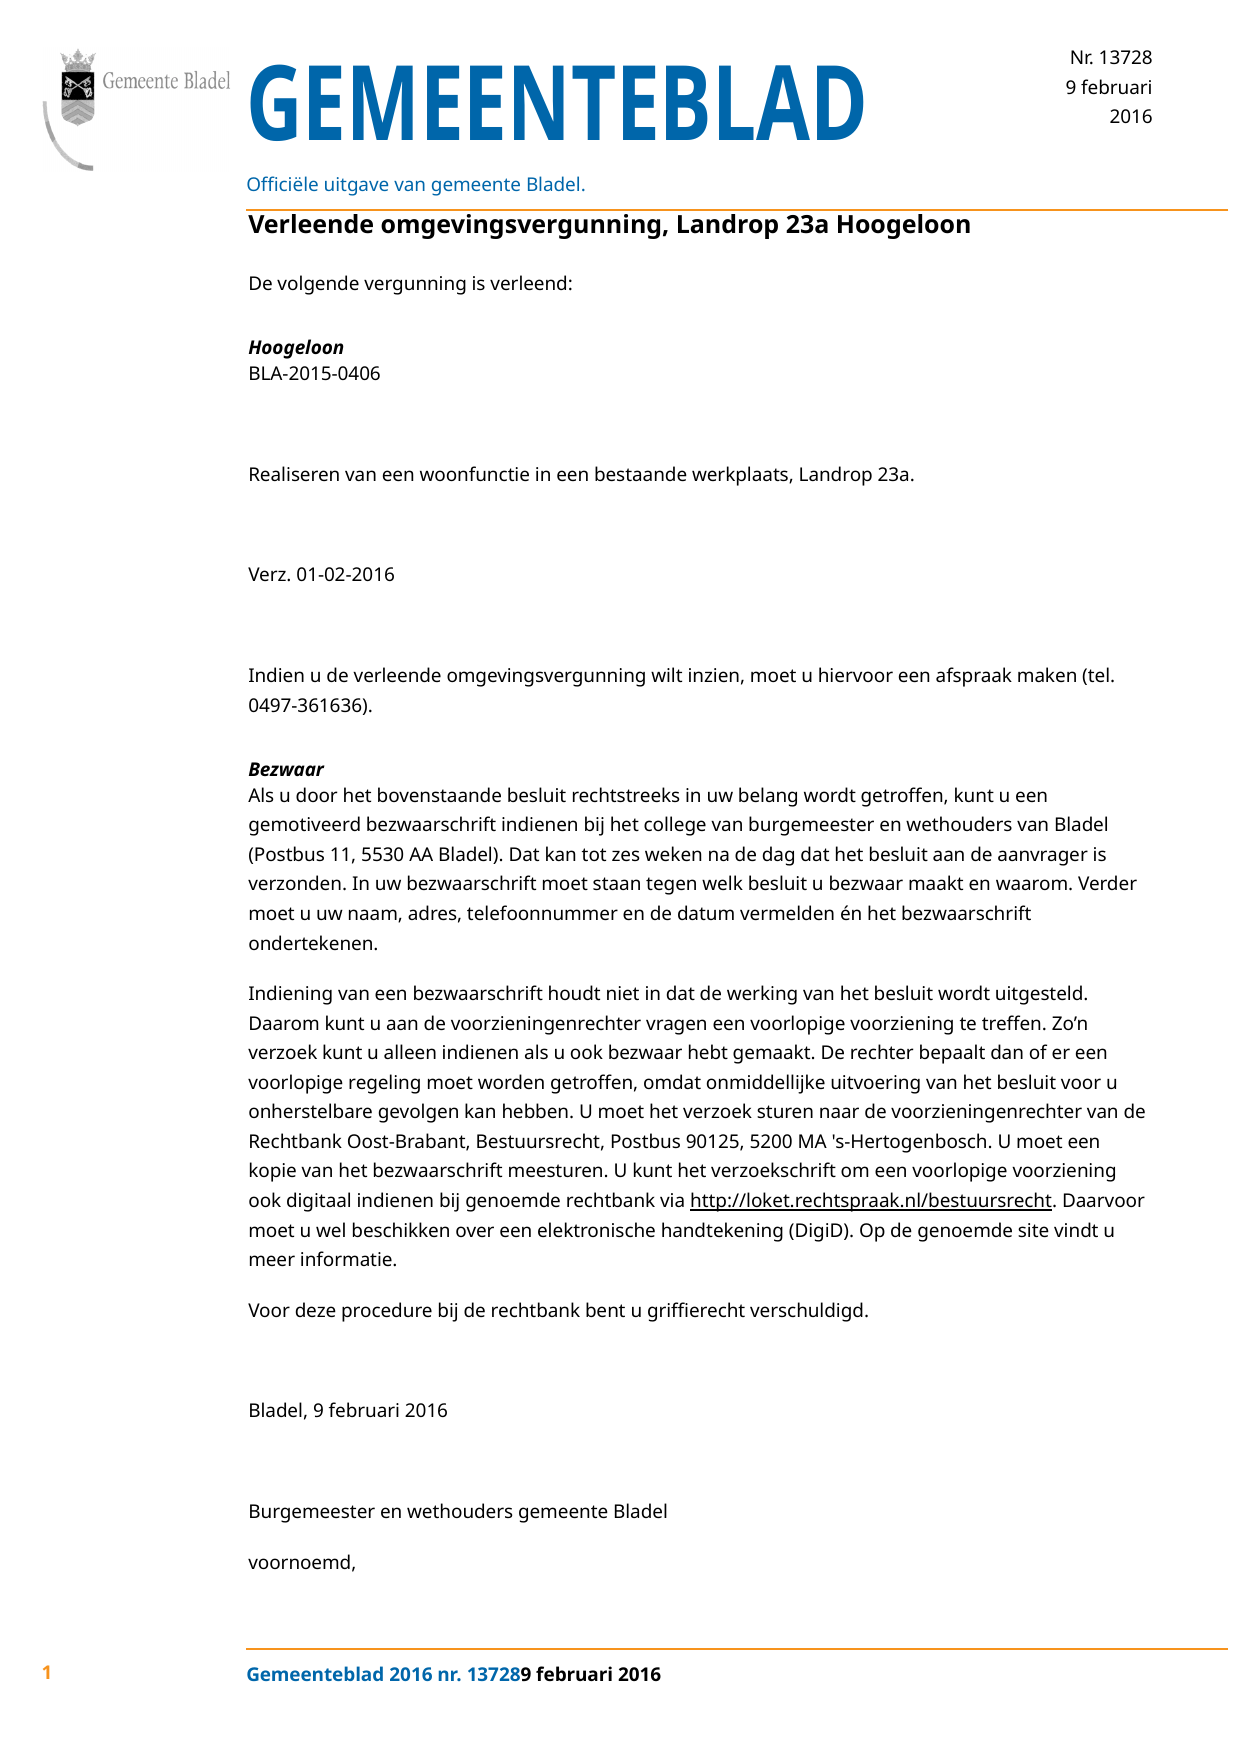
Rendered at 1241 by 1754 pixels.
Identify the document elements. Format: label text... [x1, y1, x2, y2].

text Als u door het bovenstaande besluit rechtstreeks in uw belang wordt getroffen, kunt u een gemotiveerd bezwaarschrift indienen bij het college van burgemeester en wethouders van Bladel (Postbus 11, 5530 AA Bladel). Dat kan tot zes weken na de dag dat het besluit aan de aanvrager is verzonden. In uw bezwaarschrift moet staan tegen welk besluit u bezwaar maakt en waarom. Verder moet u uw naam, adres, telefoonnummer en de datum vermelden én het bezwaarschrift ondertekenen. [248, 782, 1152, 955]
text Realiseren van een woonfunctie in een bestaande werkplaats, Landrop 23a. [248, 461, 1152, 487]
text Bladel, 9 februari 2016 [248, 1398, 1152, 1423]
text Verz. 01-02-2016 [248, 562, 1152, 587]
text Verleende omgevingsvergunning, Landrop 23a Hoogeloon [248, 211, 1152, 241]
text Voor deze procedure bij de rechtbank bent u griffierecht verschuldigd. [248, 1297, 1152, 1322]
text Indiening van een bezwaarschrift houdt niet in dat de werking van het besluit wordt uitgesteld. Daarom kunt u aan de voorzieningenrechter vragen een voorlopige voorziening te treffen. Zo’n verzoek kunt u alleen indienen als u ook bezwaar hebt gemaakt. De rechter bepaalt dan of er een voorlopige regeling moet worden getroffen, omdat onmiddellijke uitvoering van het besluit voor u onherstelbare gevolgen kan hebben. U moet het verzoek sturen naar de voorzieningenrechter van de Rechtbank Oost-Brabant, Bestuursrecht, Postbus 90125, 5200 MA 's-Hertogenbosch. U moet een kopie van het bezwaarschrift meesturen. U kunt het verzoekschrift om een voorlopige voorziening ook digitaal indienen bij genoemde rechtbank via http://loket.rechtspraak.nl/bestuursrecht. Daarvoor moet u wel beschikken over een elektronische handtekening (DigiD). Op de genoemde site vindt u meer informatie. [248, 980, 1152, 1272]
text Burgemeester en wethouders gemeente Bladel [248, 1498, 1152, 1524]
text voornoemd, [248, 1549, 1152, 1574]
text Hoogeloon [248, 334, 1152, 360]
text Bezwaar [248, 756, 1152, 782]
picture [41, 47, 231, 172]
text BLA-2015-0406 [248, 360, 1152, 386]
text Indien u de verleende omgevingsvergunning wilt inzien, moet u hiervoor een afspraak maken (tel. 0497-361636). [248, 662, 1152, 718]
text De volgende vergunning is verleend: [248, 270, 1152, 296]
